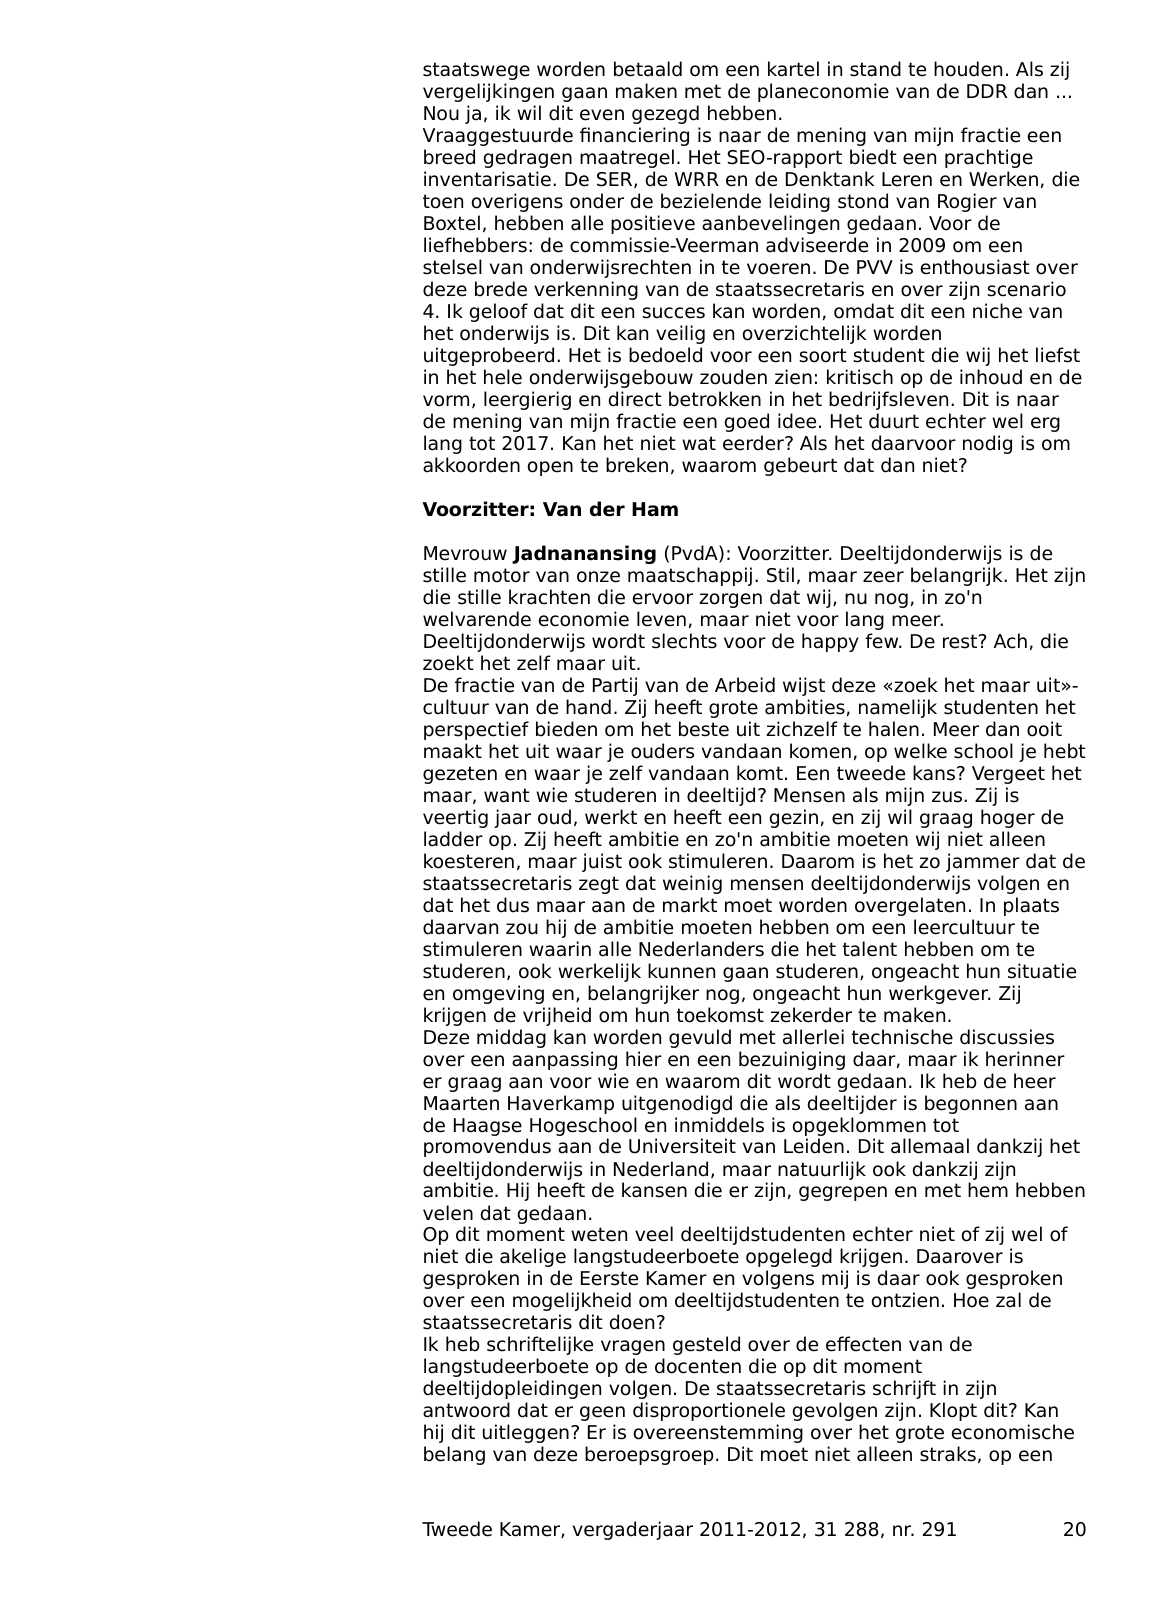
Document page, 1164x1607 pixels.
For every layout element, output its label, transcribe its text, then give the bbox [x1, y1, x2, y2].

text Op dit moment weten veel deeltijdstudenten echter niet of zij wel of niet die akelige langstudeerboete opgelegd krijgen. Daarover is gesproken in de Eerste Kamer en volgens mij is daar ook gesproken over een mogelijkheid om deeltijdstudenten te ontzien. Hoe zal de staatssecretaris dit doen? [422, 1224, 1087, 1334]
text Voorzitter: Van der Ham [422, 499, 1087, 521]
text De fractie van de Partij van de Arbeid wijst deze «zoek het maar uit»-cultuur van de hand. Zij heeft grote ambities, namelijk studenten het perspectief bieden om het beste uit zichzelf te halen. Meer dan ooit maakt het uit waar je ouders vandaan komen, op welke school je hebt gezeten en waar je zelf vandaan komt. Een tweede kans? Vergeet het maar, want wie studeren in deeltijd? Mensen als mijn zus. Zij is veertig jaar oud, werkt en heeft een gezin, en zij wil graag hoger de ladder op. Zij heeft ambitie en zo'n ambitie moeten wij niet alleen koesteren, maar juist ook stimuleren. Daarom is het zo jammer dat de staatssecretaris zegt dat weinig mensen deeltijdonderwijs volgen en dat het dus maar aan de markt moet worden overgelaten. In plaats daarvan zou hij de ambitie moeten hebben om een leercultuur te stimuleren waarin alle Nederlanders die het talent hebben om te studeren, ook werkelijk kunnen gaan studeren, ongeacht hun situatie en omgeving en, belangrijker nog, ongeacht hun werkgever. Zij krijgen de vrijheid om hun toekomst zekerder te maken. [422, 675, 1087, 1027]
text Vraaggestuurde financiering is naar de mening van mijn fractie een breed gedragen maatregel. Het SEO-rapport biedt een prachtige inventarisatie. De SER, de WRR en de Denktank Leren en Werken, die toen overigens onder de bezielende leiding stond van Rogier van Boxtel, hebben alle positieve aanbevelingen gedaan. Voor de liefhebbers: de commissie-Veerman adviseerde in 2009 om een stelsel van onderwijsrechten in te voeren. De PVV is enthousiast over deze brede verkenning van de staatssecretaris en over zijn scenario 4. Ik geloof dat dit een succes kan worden, omdat dit een niche van het onderwijs is. Dit kan veilig en overzichtelijk worden uitgeprobeerd. Het is bedoeld voor een soort student die wij het liefst in het hele onderwijsgebouw zouden zien: kritisch op de inhoud en de vorm, leergierig en direct betrokken in het bedrijfsleven. Dit is naar de mening van mijn fractie een goed idee. Het duurt echter wel erg lang tot 2017. Kan het niet wat eerder? Als het daarvoor nodig is om akkoorden open te breken, waarom gebeurt dat dan niet? [422, 125, 1087, 477]
text Deze middag kan worden gevuld met allerlei technische discussies over een aanpassing hier en een bezuiniging daar, maar ik herinner er graag aan voor wie en waarom dit wordt gedaan. Ik heb de heer Maarten Haverkamp uitgenodigd die als deeltijder is begonnen aan de Haagse Hogeschool en inmiddels is opgeklommen tot promovendus aan de Universiteit van Leiden. Dit allemaal dankzij het deeltijdonderwijs in Nederland, maar natuurlijk ook dankzij zijn ambitie. Hij heeft de kansen die er zijn, gegrepen en met hem hebben velen dat gedaan. [422, 1027, 1087, 1224]
text Mevrouw Jadnanansing (PvdA): Voorzitter. Deeltijdonderwijs is de stille motor van onze maatschappij. Stil, maar zeer belangrijk. Het zijn die stille krachten die ervoor zorgen dat wij, nu nog, in zo'n welvarende economie leven, maar niet voor lang meer. Deeltijdonderwijs wordt slechts voor de happy few. De rest? Ach, die zoekt het zelf maar uit. [422, 543, 1087, 675]
text staatswege worden betaald om een kartel in stand te houden. Als zij vergelijkingen gaan maken met de planeconomie van de DDR dan ... Nou ja, ik wil dit even gezegd hebben. [422, 59, 1087, 125]
text Ik heb schriftelijke vragen gesteld over de effecten van de langstudeerboete op de docenten die op dit moment deeltijdopleidingen volgen. De staatssecretaris schrijft in zijn antwoord dat er geen disproportionele gevolgen zijn. Klopt dit? Kan hij dit uitleggen? Er is overeenstemming over het grote economische belang van deze beroepsgroep. Dit moet niet alleen straks, op een [422, 1334, 1087, 1466]
